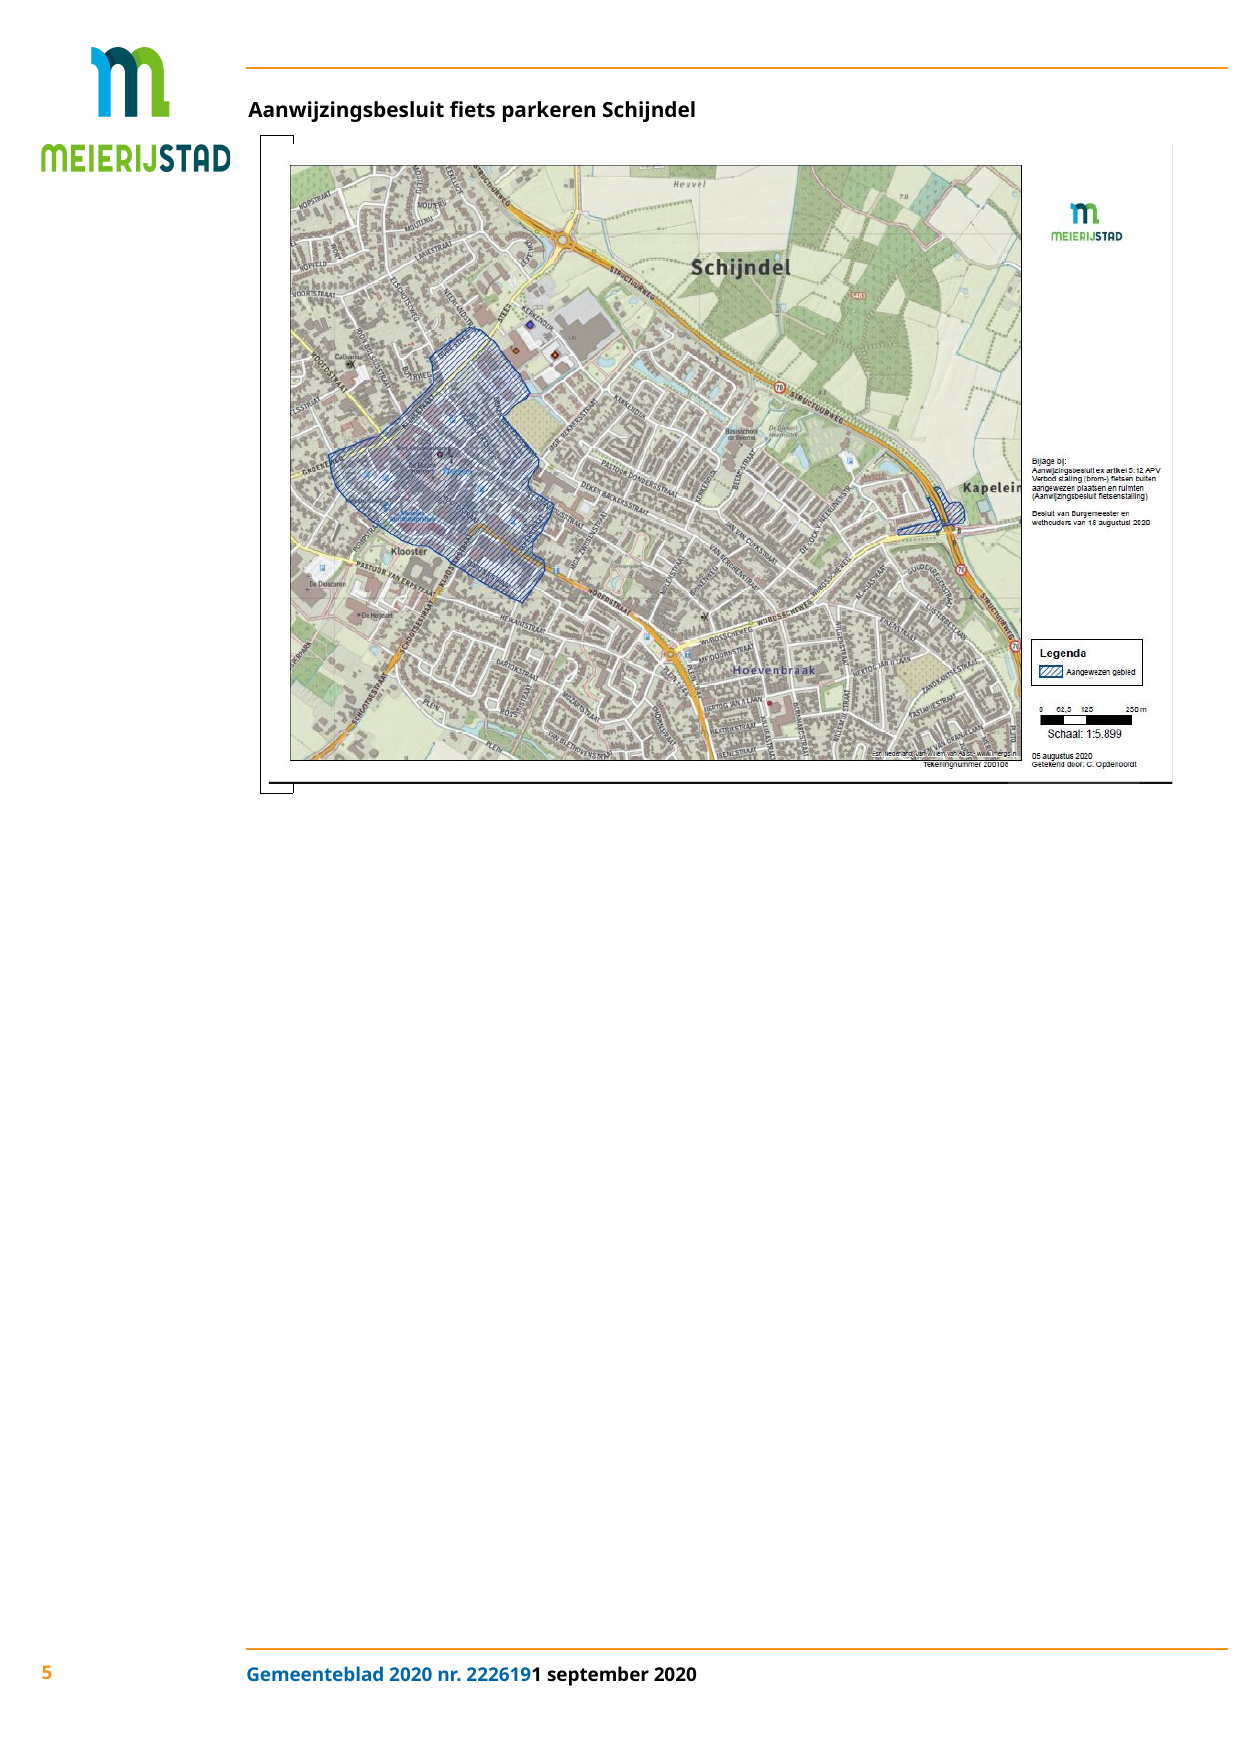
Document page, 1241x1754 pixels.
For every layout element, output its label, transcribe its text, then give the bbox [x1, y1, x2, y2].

picture [268, 144, 1173, 784]
text Aanwijzingsbesluit fiets parkeren Schijndel [248, 95, 1152, 123]
picture [41, 47, 231, 172]
